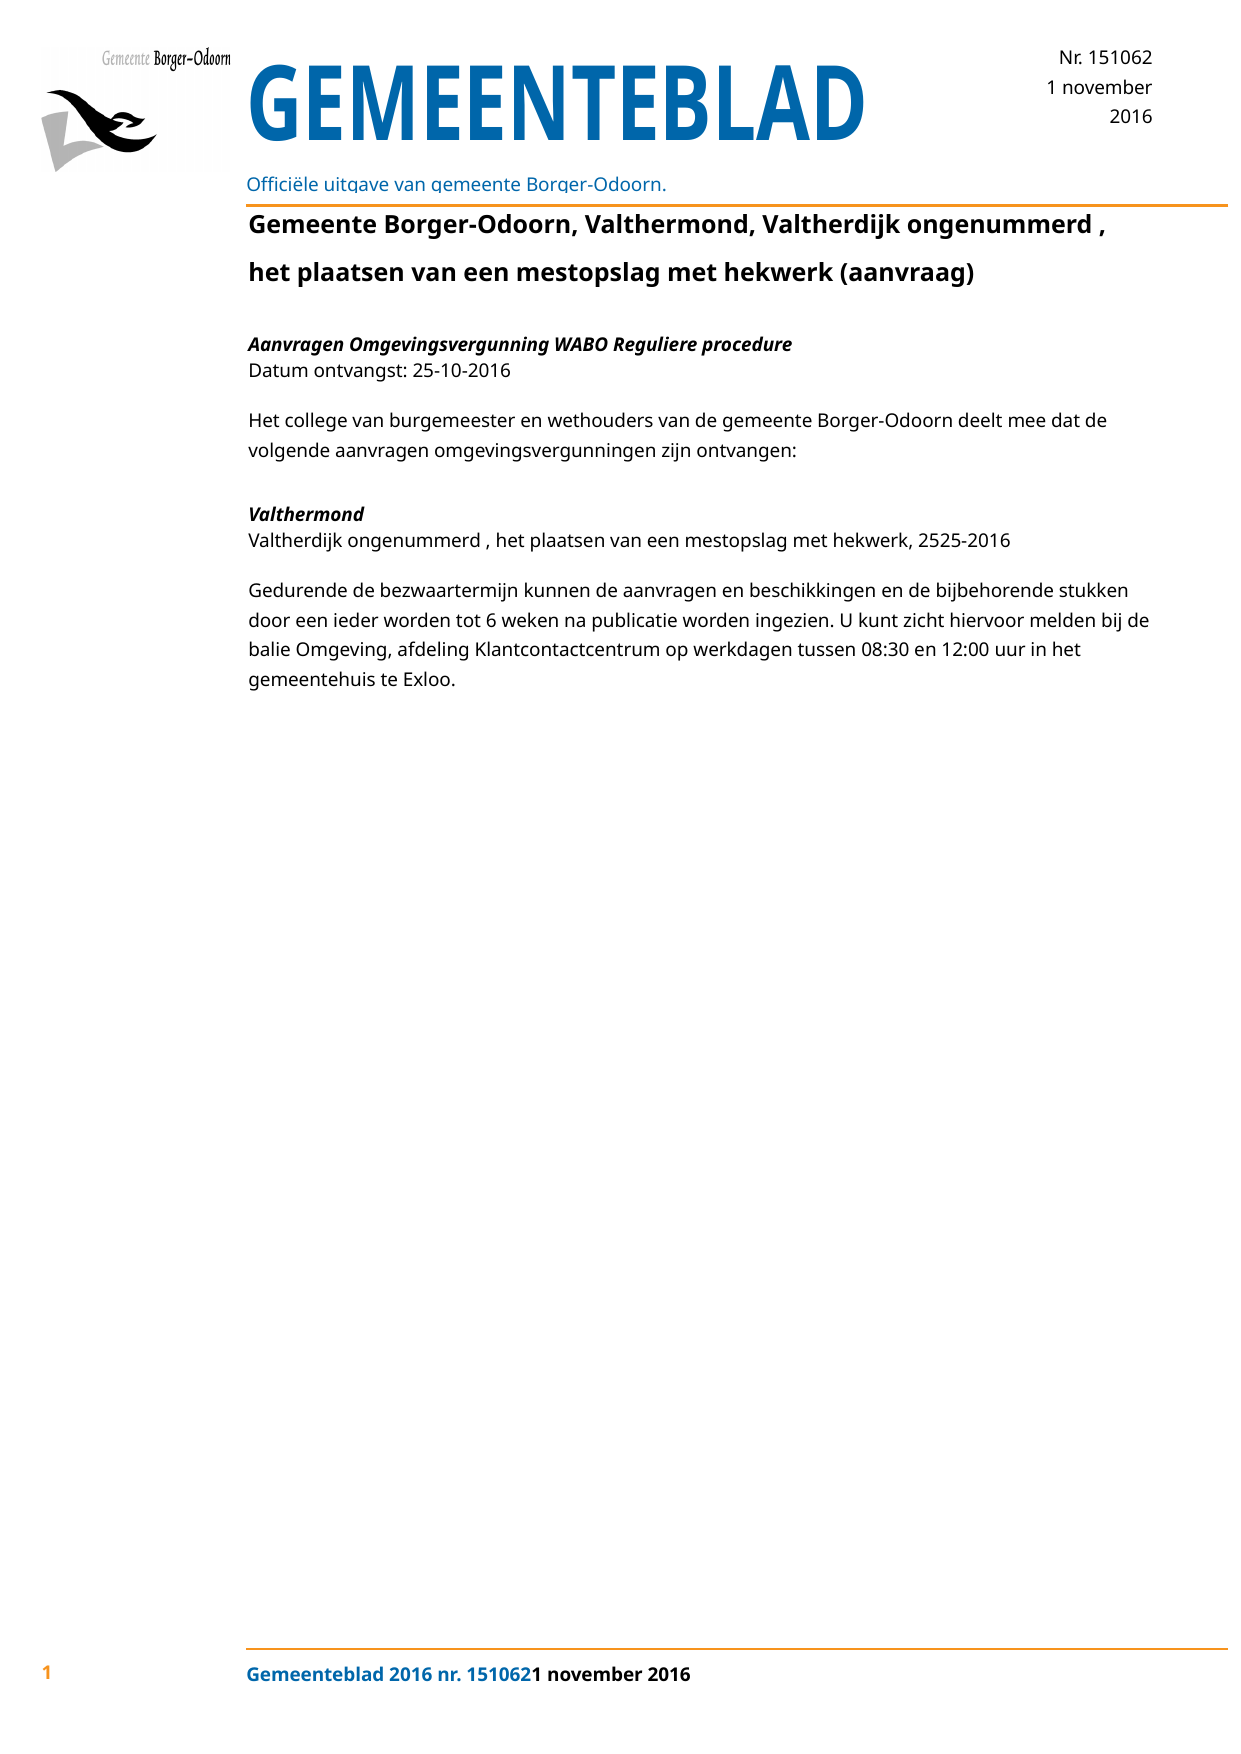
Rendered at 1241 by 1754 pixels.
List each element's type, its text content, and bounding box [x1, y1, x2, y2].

text Gemeente Borger-Odoorn, Valthermond, Valtherdijk ongenummerd , het plaatsen van een mestopslag met hekwerk (aanvraag) [248, 207, 1152, 288]
picture [41, 47, 231, 172]
text Aanvragen Omgevingsvergunning WABO Reguliere procedure [248, 331, 1152, 357]
text Gedurende de bezwaartermijn kunnen de aanvragen en beschikkingen en de bijbehorende stukken door een ieder worden tot 6 weken na publicatie worden ingezien. U kunt zicht hiervoor melden bij de balie Omgeving, afdeling Klantcontactcentrum op werkdagen tussen 08:30 en 12:00 uur in het gemeentehuis te Exloo. [248, 577, 1152, 692]
text Valthermond [248, 501, 1152, 527]
text Valtherdijk ongenummerd , het plaatsen van een mestopslag met hekwerk, 2525-2016 [248, 527, 1152, 553]
text Het college van burgemeester en wethouders van de gemeente Borger-Odoorn deelt mee dat de volgende aanvragen omgevingsvergunningen zijn ontvangen: [248, 408, 1152, 463]
text Datum ontvangst: 25-10-2016 [248, 357, 1152, 383]
